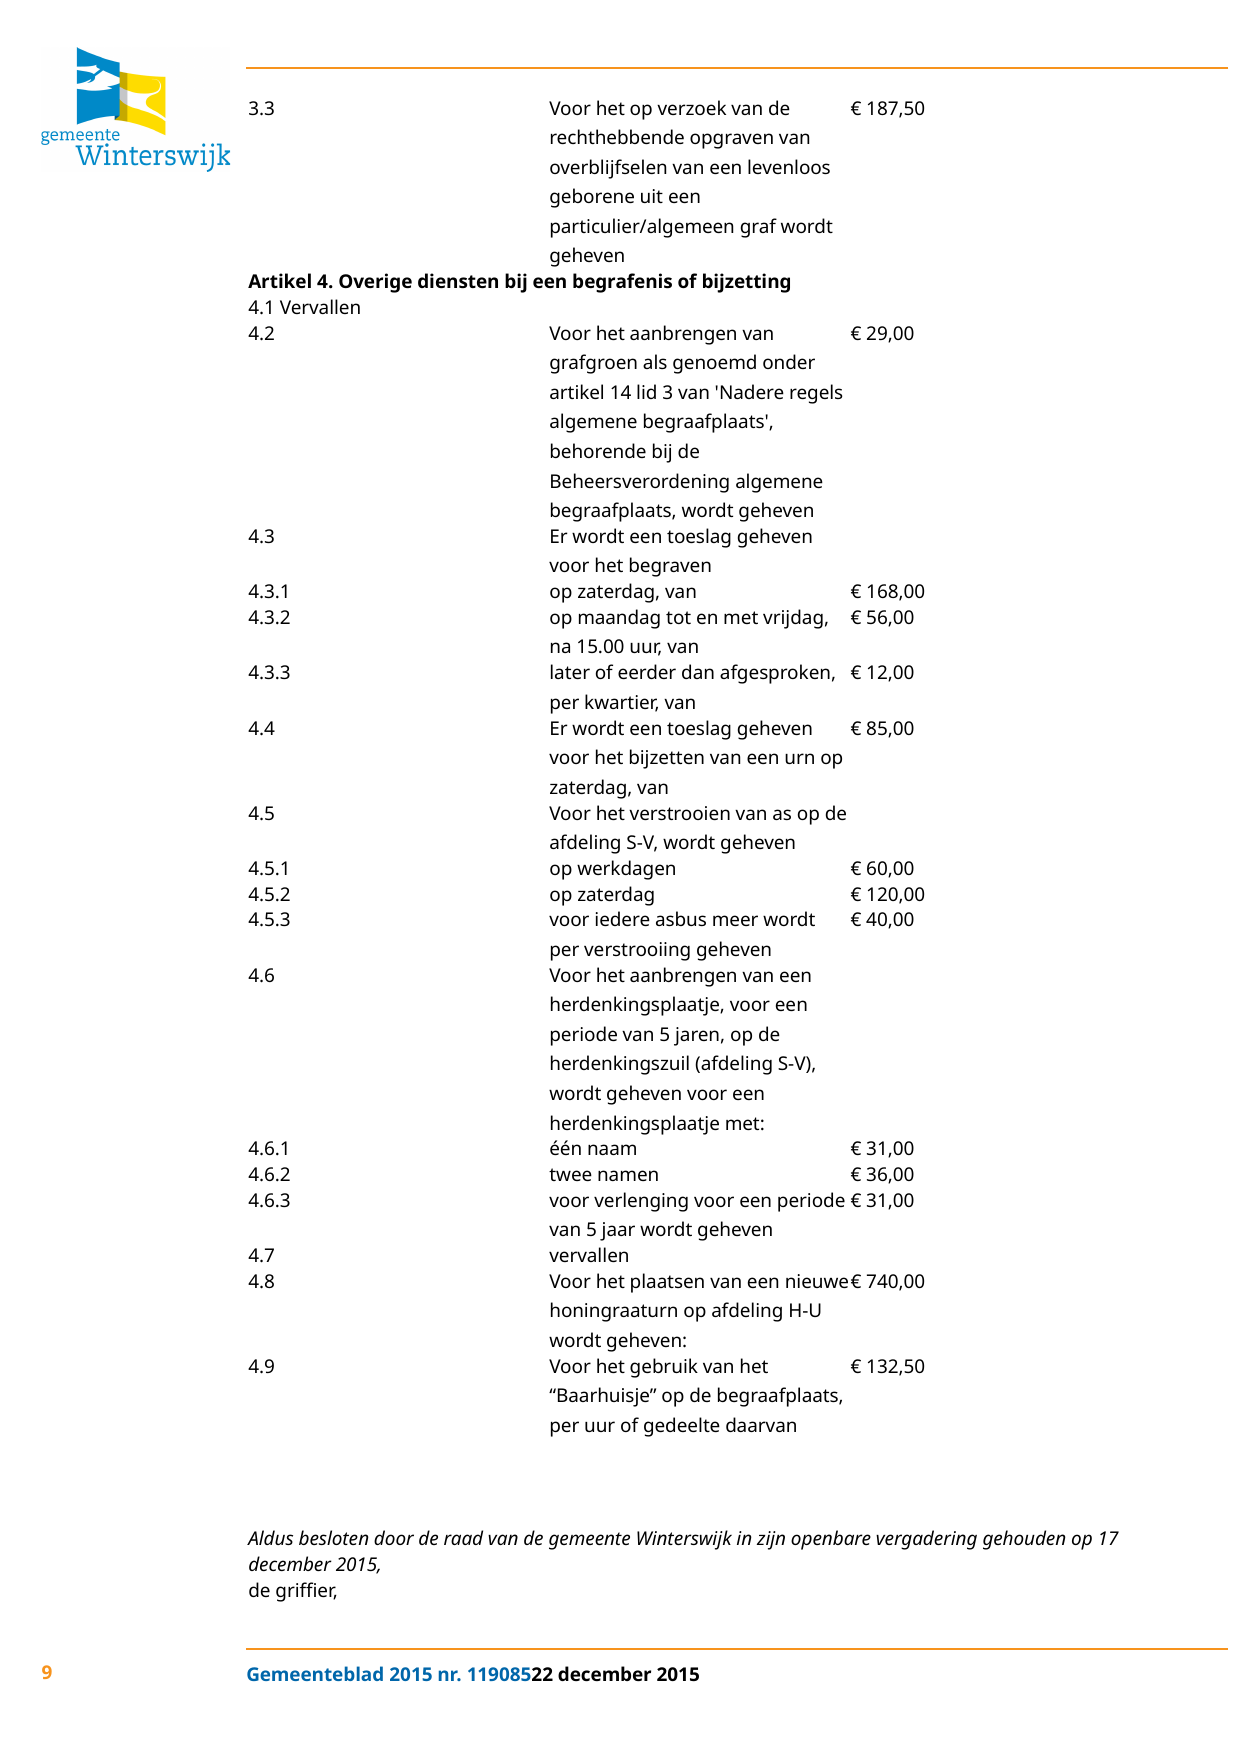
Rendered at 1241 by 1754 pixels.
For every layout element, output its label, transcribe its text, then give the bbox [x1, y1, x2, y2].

table_cell € 187,50 [850, 95, 1152, 268]
table_cell Voor het plaatsen van een nieuwe honingraaturn op afdeling H-U wordt geheven: [549, 1268, 850, 1353]
table_cell € 31,00 [850, 1135, 1152, 1161]
table_cell 4.2 [248, 320, 549, 523]
table_cell Voor het gebruik van het “Baarhuisje” op de begraafplaats, per uur of gedeelte daarvan [549, 1353, 850, 1438]
table_cell 4.6.3 [248, 1187, 549, 1242]
table_cell [850, 1438, 1152, 1463]
table_cell [850, 523, 1152, 578]
table_cell 4.5.2 [248, 881, 549, 906]
table_cell 4.6.2 [248, 1161, 549, 1187]
table_cell 4.5.3 [248, 906, 549, 962]
table_cell Er wordt een toeslag geheven voor het bijzetten van een urn op zaterdag, van [549, 715, 850, 800]
table_cell op maandag tot en met vrijdag, na 15.00 uur, van [549, 604, 850, 659]
table_cell Voor het aanbrengen van een herdenkingsplaatje, voor een periode van 5 jaren, op de herdenkingszuil (afdeling S-V), wordt geheven voor een herdenkingsplaatje met: [549, 962, 850, 1135]
table_cell € 85,00 [850, 715, 1152, 800]
table_cell op werkdagen [549, 855, 850, 881]
table_cell € 740,00 [850, 1268, 1152, 1353]
table_cell voor verlenging voor een periode van 5 jaar wordt geheven [549, 1187, 850, 1242]
table_cell € 60,00 [850, 855, 1152, 881]
table_cell 4.6.1 [248, 1135, 549, 1161]
table_cell 4.3.3 [248, 660, 549, 715]
table_cell € 40,00 [850, 906, 1152, 962]
table_cell 4.3.1 [248, 579, 549, 604]
table_cell op zaterdag, van [549, 579, 850, 604]
table_cell 4.9 [248, 1353, 549, 1438]
table_cell één naam [549, 1135, 850, 1161]
table_cell [549, 294, 850, 320]
table_cell Voor het verstrooien van as op de afdeling S-V, wordt geheven [549, 800, 850, 855]
table_cell [850, 962, 1152, 1135]
text de griffier, [248, 1577, 1152, 1602]
table_cell 4.3 [248, 523, 549, 578]
table_cell 4.5.1 [248, 855, 549, 881]
table_cell 4.5 [248, 800, 549, 855]
table_cell € 36,00 [850, 1161, 1152, 1187]
table_cell [850, 800, 1152, 855]
table_cell [549, 1438, 850, 1463]
table_cell € 168,00 [850, 579, 1152, 604]
table_cell 4.3.2 [248, 604, 549, 659]
table_cell Artikel 4. Overige diensten bij een begrafenis of bijzetting [248, 269, 850, 294]
table_cell Er wordt een toeslag geheven voor het begraven [549, 523, 850, 578]
table_cell [248, 1438, 549, 1463]
table_cell 4.6 [248, 962, 549, 1135]
text Aldus besloten door de raad van de gemeente Winterswijk in zijn openbare vergadering gehouden op 17 december 2015, [248, 1525, 1152, 1577]
table_cell twee namen [549, 1161, 850, 1187]
table_cell 4.1 Vervallen [248, 294, 549, 320]
table_cell 3.3 [248, 95, 549, 268]
table_cell [850, 1242, 1152, 1268]
table_cell € 132,50 [850, 1353, 1152, 1438]
table_cell 4.8 [248, 1268, 549, 1353]
table_cell Voor het aanbrengen van grafgroen als genoemd onder artikel 14 lid 3 van 'Nadere regels algemene begraafplaats', behorende bij de Beheersverordening algemene begraafplaats, wordt geheven [549, 320, 850, 523]
table_cell 4.7 [248, 1242, 549, 1268]
table_header [248, 1467, 850, 1492]
table_cell op zaterdag [549, 881, 850, 906]
table_cell € 120,00 [850, 881, 1152, 906]
table_cell € 31,00 [850, 1187, 1152, 1242]
table_cell € 56,00 [850, 604, 1152, 659]
table_cell € 12,00 [850, 660, 1152, 715]
table_cell vervallen [549, 1242, 850, 1268]
table_cell later of eerder dan afgesproken, per kwartier, van [549, 660, 850, 715]
picture [41, 47, 231, 172]
table_cell Voor het op verzoek van de rechthebbende opgraven van overblijfselen van een levenloos geborene uit een particulier/algemeen graf wordt geheven [549, 95, 850, 268]
table_cell voor iedere asbus meer wordt per verstrooiing geheven [549, 906, 850, 962]
picture [225, 153, 231, 162]
table_cell 4.4 [248, 715, 549, 800]
table_cell € 29,00 [850, 320, 1152, 523]
